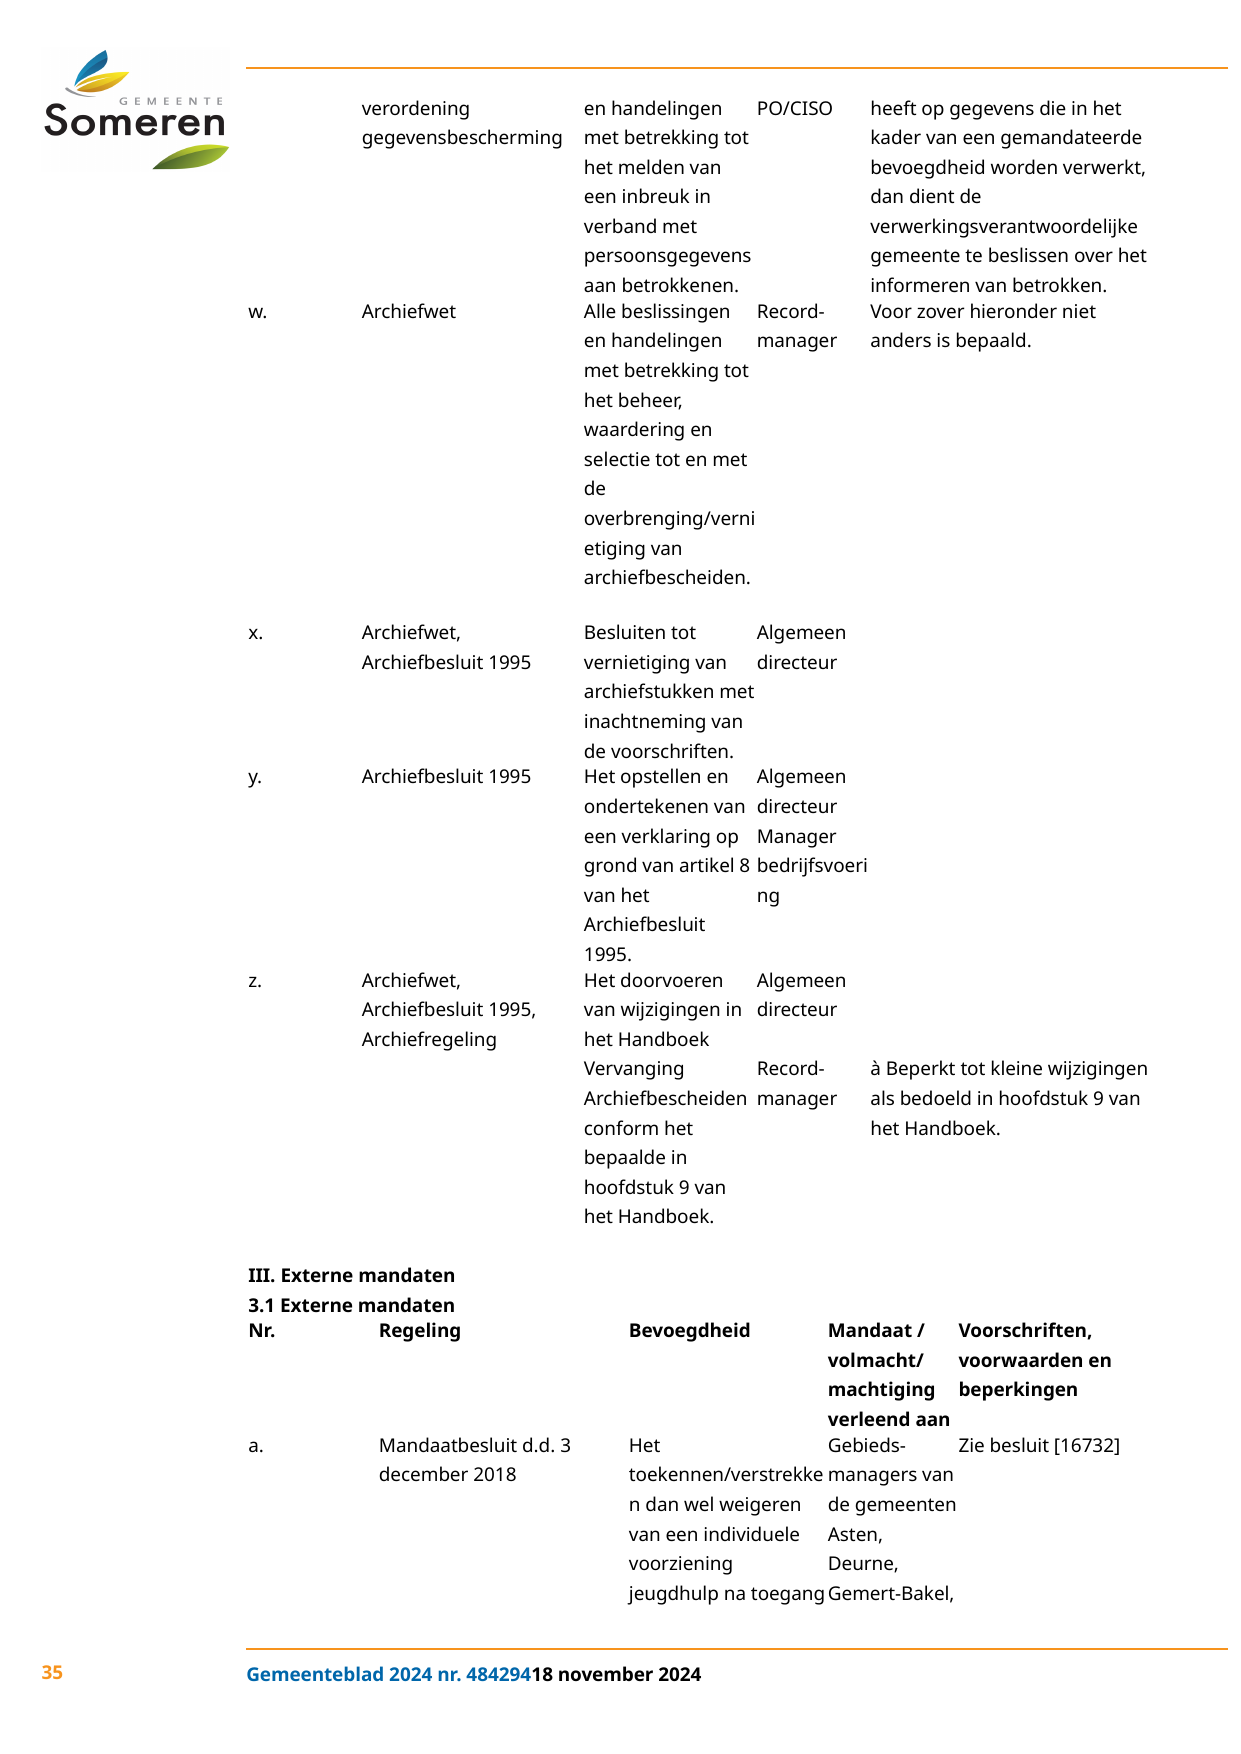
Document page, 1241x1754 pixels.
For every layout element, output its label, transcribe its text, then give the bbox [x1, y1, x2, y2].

table_cell Regeling [379, 1318, 629, 1432]
text III. Externe mandaten [248, 1262, 1152, 1288]
table_cell z. [248, 967, 362, 1229]
table_cell Archiefwet, Archiefbesluit 1995, Archiefregeling [362, 967, 584, 1229]
table_header 3.1 Externe mandaten [248, 1292, 1152, 1317]
table_cell Mandaat / volmacht/ machtiging verleend aan [828, 1318, 958, 1432]
table_cell y. [248, 764, 362, 967]
table_cell Algemeen directeur Manager bedrijfsvoering [757, 764, 870, 967]
table_cell Nr. [248, 1318, 379, 1432]
table_cell Voorschriften, voorwaarden en beperkingen [958, 1318, 1152, 1432]
table_cell Bevoegdheid [629, 1318, 828, 1432]
table_cell w. [248, 298, 362, 619]
table_cell Record-manager [757, 298, 870, 619]
table_cell Het opstellen en ondertekenen van een verklaring op grond van artikel 8 van het Archiefbesluit 1995. [584, 764, 757, 967]
table_cell Algemeen directeur [757, 620, 870, 764]
table_cell [870, 620, 1152, 764]
table_cell a. [248, 1432, 379, 1606]
table_cell Algemeen directeur Record-manager [757, 967, 870, 1229]
table_cell Het toekennen/verstrekken dan wel weigeren van een individuele voorziening jeugdhulp na toegang [629, 1432, 828, 1606]
picture [41, 47, 231, 172]
table_cell [248, 95, 362, 298]
table_cell PO/CISO [757, 95, 870, 298]
table_cell Zie besluit [16732] [958, 1432, 1152, 1606]
table_cell à Beperkt tot kleine wijzigingen als bedoeld in hoofdstuk 9 van het Handboek. [870, 967, 1152, 1229]
table_cell Voor zover hieronder niet anders is bepaald. [870, 298, 1152, 619]
table_cell Alle beslissingen en handelingen met betrekking tot het beheer, waardering en selectie tot en met de overbrenging/vernietiging van archiefbescheiden. [584, 298, 757, 619]
table_cell Archiefwet, Archiefbesluit 1995 [362, 620, 584, 764]
table_cell en handelingen met betrekking tot het melden van een inbreuk in verband met persoonsgegevens aan betrokkenen. [584, 95, 757, 298]
table_cell x. [248, 620, 362, 764]
table_cell Gebieds-managers van de gemeenten Asten, Deurne, Gemert-Bakel, [828, 1432, 958, 1606]
table_cell Archiefwet [362, 298, 584, 619]
table_cell Besluiten tot vernietiging van archiefstukken met inachtneming van de voorschriften. [584, 620, 757, 764]
table_cell Mandaatbesluit d.d. 3 december 2018 [379, 1432, 629, 1606]
table_cell Het doorvoeren van wijzigingen in het Handboek Vervanging Archiefbescheiden conform het bepaalde in hoofdstuk 9 van het Handboek. [584, 967, 757, 1229]
table_cell verordening gegevensbescherming [362, 95, 584, 298]
table_cell heeft op gegevens die in het kader van een gemandateerde bevoegdheid worden verwerkt, dan dient de verwerkingsverantwoordelijke gemeente te beslissen over het informeren van betrokken. [870, 95, 1152, 298]
table_cell [870, 764, 1152, 967]
table_cell Archiefbesluit 1995 [362, 764, 584, 967]
